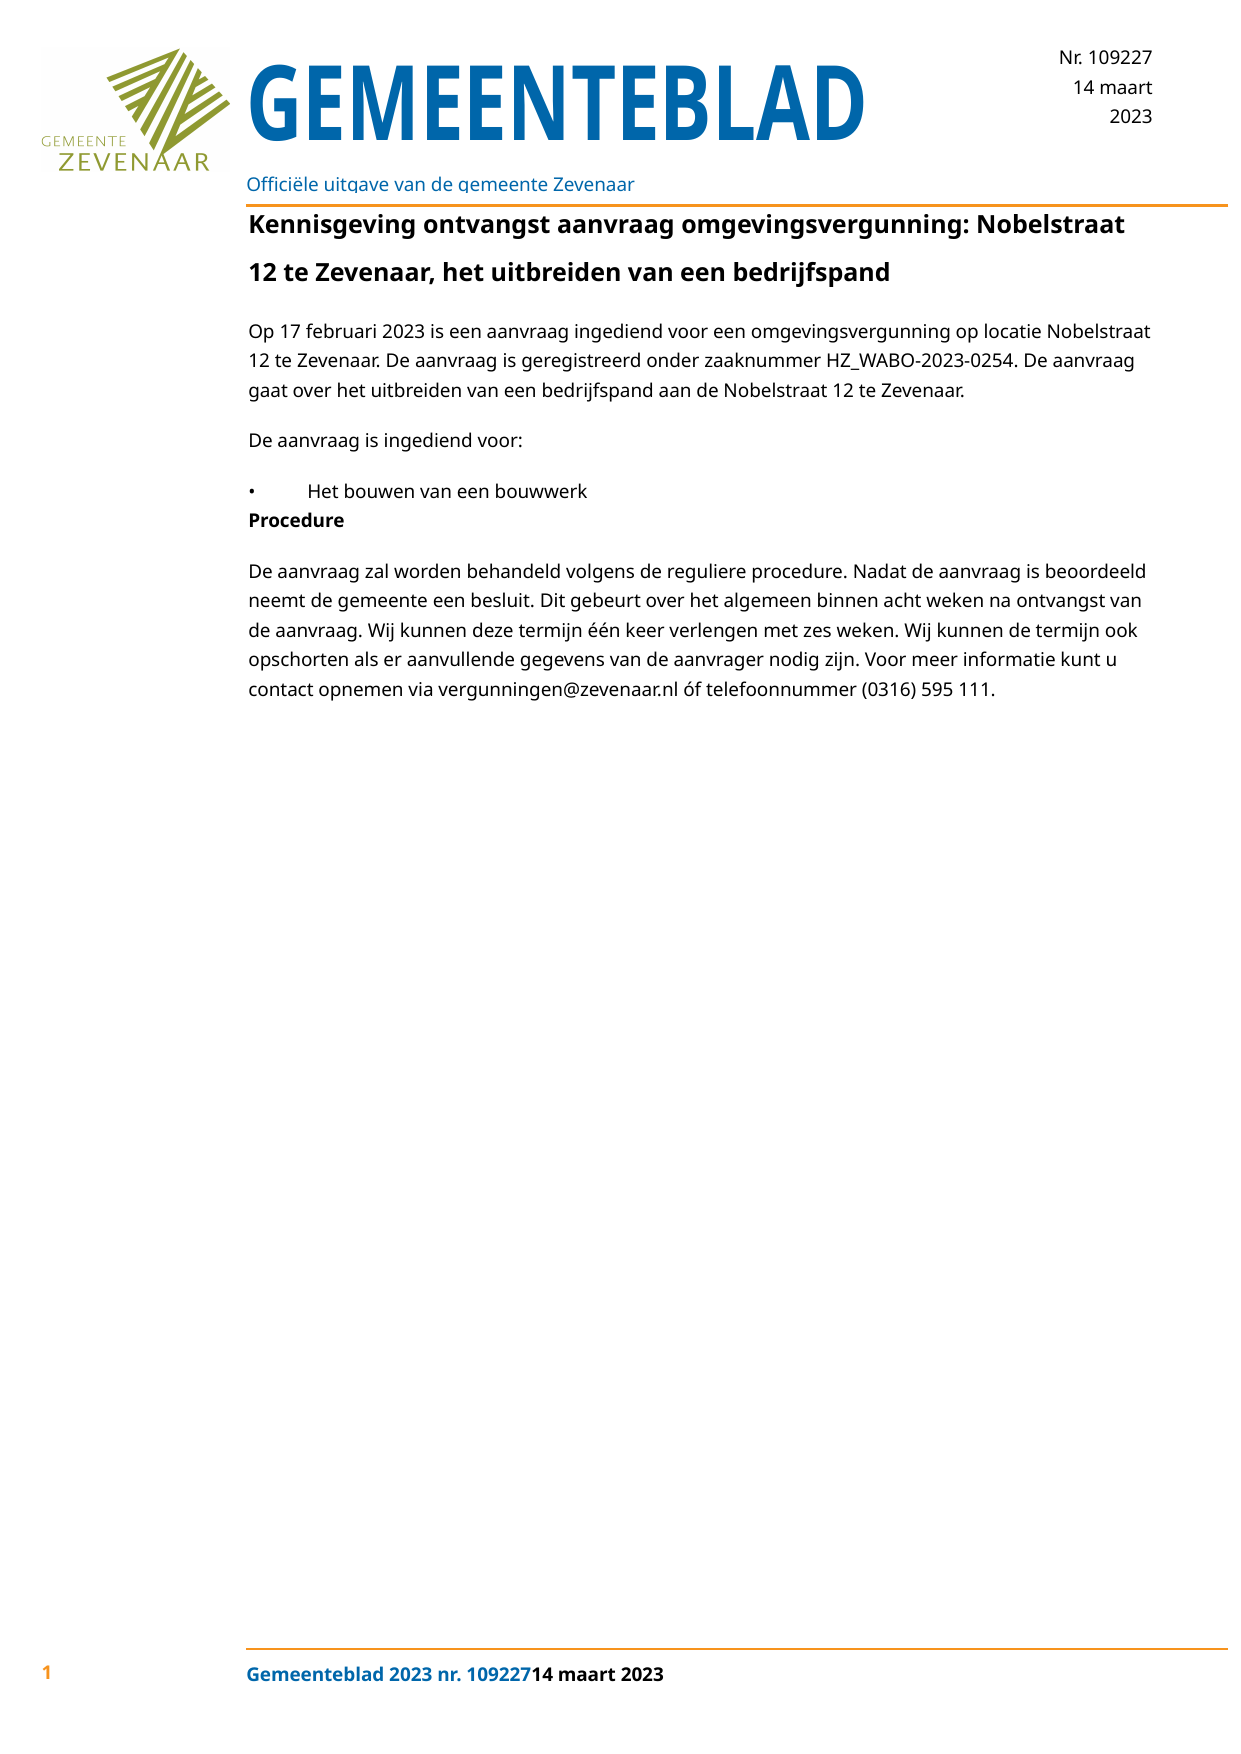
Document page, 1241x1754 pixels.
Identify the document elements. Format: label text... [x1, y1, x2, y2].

text De aanvraag is ingediend voor: [248, 427, 1152, 453]
text Procedure [248, 507, 1152, 533]
text Op 17 februari 2023 is een aanvraag ingediend voor een omgevingsvergunning op locatie Nobelstraat 12 te Zevenaar. De aanvraag is geregistreerd onder zaaknummer HZ_WABO-2023-0254. De aanvraag gaat over het uitbreiden van een bedrijfspand aan de Nobelstraat 12 te Zevenaar. [248, 318, 1152, 403]
list Het bouwen van een bouwwerk [248, 478, 1152, 504]
picture [41, 47, 231, 172]
text Kennisgeving ontvangst aanvraag omgevingsvergunning: Nobelstraat 12 te Zevenaar, het uitbreiden van een bedrijfspand [248, 207, 1152, 288]
text De aanvraag zal worden behandeld volgens de reguliere procedure. Nadat de aanvraag is beoordeeld neemt de gemeente een besluit. Dit gebeurt over het algemeen binnen acht weken na ontvangst van de aanvraag. Wij kunnen deze termijn één keer verlengen met zes weken. Wij kunnen de termijn ook opschorten als er aanvullende gegevens van de aanvrager nodig zijn. Voor meer informatie kunt u contact opnemen via vergunningen@zevenaar.nl óf telefoonnummer (0316) 595 111. [248, 558, 1152, 702]
